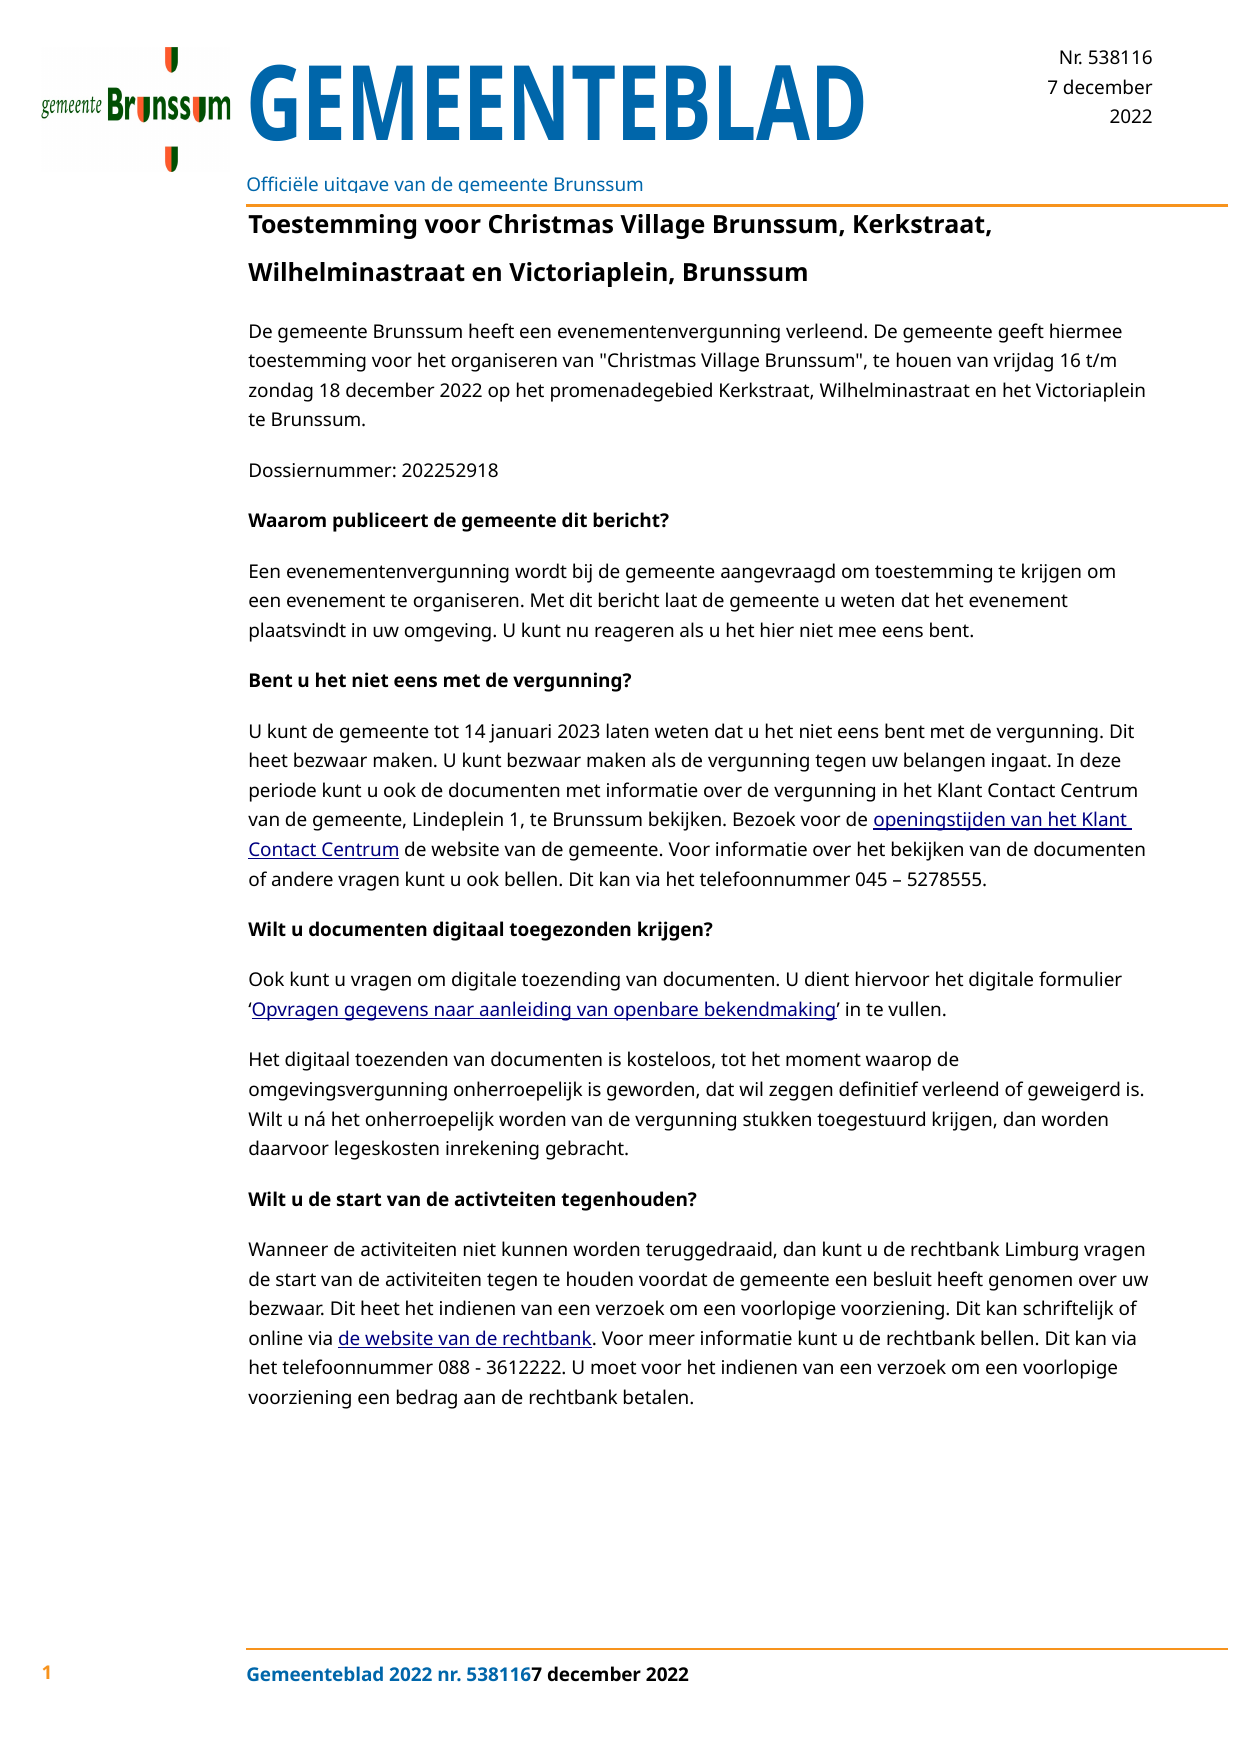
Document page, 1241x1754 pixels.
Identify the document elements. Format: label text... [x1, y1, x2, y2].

text U kunt de gemeente tot 14 januari 2023 laten weten dat u het niet eens bent met de vergunning. Dit heet bezwaar maken. U kunt bezwaar maken als de vergunning tegen uw belangen ingaat. In deze periode kunt u ook de documenten met informatie over de vergunning in het Klant Contact Centrum van de gemeente, Lindeplein 1, te Brunssum bekijken. Bezoek voor de openingstijden van het Klant Contact Centrum de website van de gemeente. Voor informatie over het bekijken van de documenten of andere vragen kunt u ook bellen. Dit kan via het telefoonnummer 045 – 5278555. [248, 718, 1152, 892]
text Toestemming voor Christmas Village Brunssum, Kerkstraat, Wilhelminastraat en Victoriaplein, Brunssum [248, 207, 1152, 288]
text Bent u het niet eens met de vergunning? [248, 667, 1152, 693]
text Ook kunt u vragen om digitale toezending van documenten. U dient hiervoor het digitale formulier ‘Opvragen gegevens naar aanleiding van openbare bekendmaking’ in te vullen. [248, 967, 1152, 1022]
text Het digitaal toezenden van documenten is kosteloos, tot het moment waarop de omgevingsvergunning onherroepelijk is geworden, dat wil zeggen definitief verleend of geweigerd is. Wilt u ná het onherroepelijk worden van de vergunning stukken toegestuurd krijgen, dan worden daarvoor legeskosten inrekening gebracht. [248, 1047, 1152, 1161]
text Wilt u documenten digitaal toegezonden krijgen? [248, 916, 1152, 942]
text Een evenementenvergunning wordt bij de gemeente aangevraagd om toestemming te krijgen om een evenement te organiseren. Met dit bericht laat de gemeente u weten dat het evenement plaatsvindt in uw omgeving. U kunt nu reageren als u het hier niet mee eens bent. [248, 558, 1152, 643]
text Wanneer de activiteiten niet kunnen worden teruggedraaid, dan kunt u de rechtbank Limburg vragen de start van de activiteiten tegen te houden voordat de gemeente een besluit heeft genomen over uw bezwaar. Dit heet het indienen van een verzoek om een voorlopige voorziening. Dit kan schriftelijk of online via de website van de rechtbank. Voor meer informatie kunt u de rechtbank bellen. Dit kan via het telefoonnummer 088 - 3612222. U moet voor het indienen van een verzoek om een voorlopige voorziening een bedrag aan de rechtbank betalen. [248, 1236, 1152, 1410]
text Waarom publiceert de gemeente dit bericht? [248, 507, 1152, 533]
text De gemeente Brunssum heeft een evenementenvergunning verleend. De gemeente geeft hiermee toestemming voor het organiseren van "Christmas Village Brunssum", te houen van vrijdag 16 t/m zondag 18 december 2022 op het promenadegebied Kerkstraat, Wilhelminastraat en het Victoriaplein te Brunssum. [248, 318, 1152, 432]
picture [41, 47, 231, 172]
text Dossiernummer: 202252918 [248, 457, 1152, 483]
text Wilt u de start van de activteiten tegenhouden? [248, 1186, 1152, 1212]
